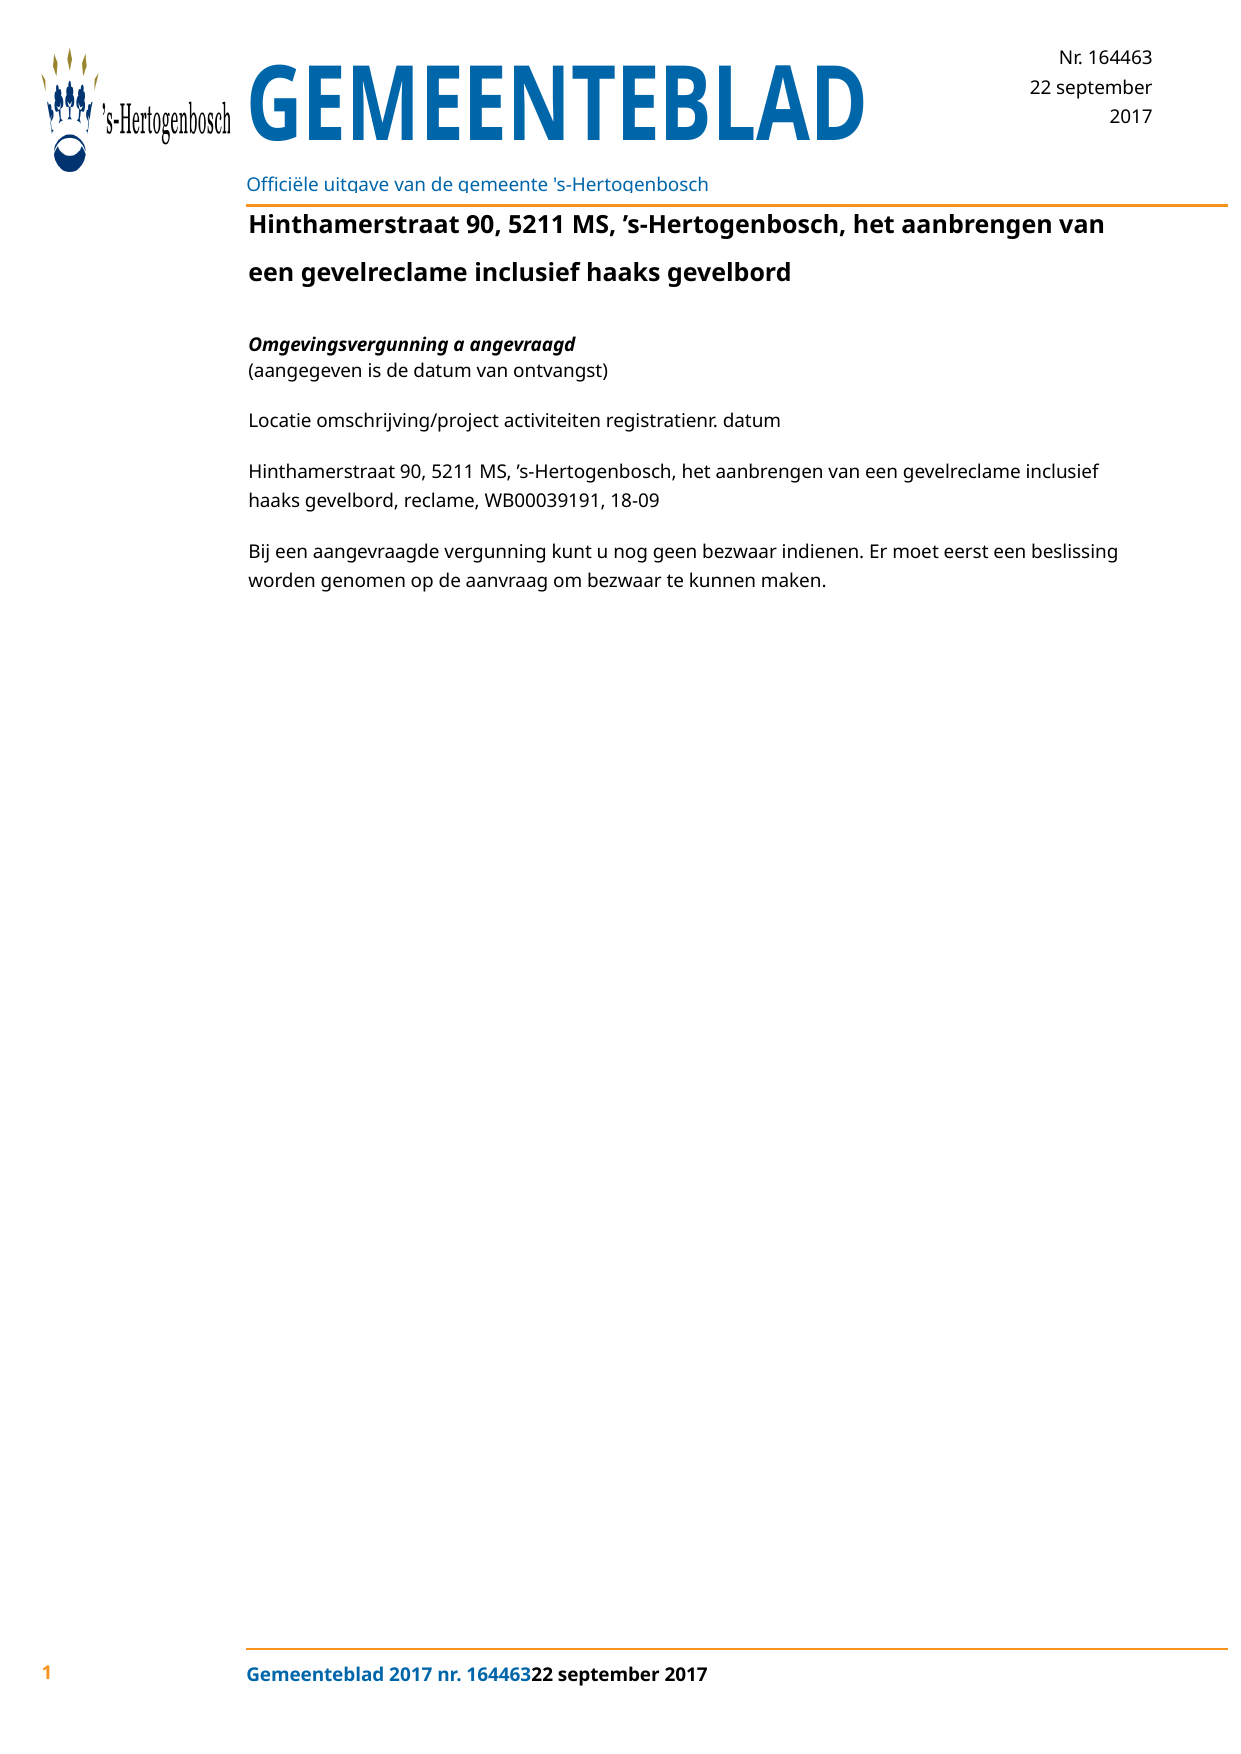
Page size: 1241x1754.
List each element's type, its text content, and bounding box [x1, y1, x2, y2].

text Hinthamerstraat 90, 5211 MS, ’s-Hertogenbosch, het aanbrengen van een gevelreclame inclusief haaks gevelbord, reclame, WB00039191, 18-09 [248, 458, 1152, 513]
text Omgevingsvergunning a angevraagd [248, 331, 1152, 357]
text Locatie omschrijving/project activiteiten registratienr. datum [248, 408, 1152, 433]
text (aangegeven is de datum van ontvangst) [248, 357, 1152, 383]
text Bij een aangevraagde vergunning kunt u nog geen bezwaar indienen. Er moet eerst een beslissing worden genomen op de aanvraag om bezwaar te kunnen maken. [248, 538, 1152, 593]
picture [41, 47, 231, 172]
text Hinthamerstraat 90, 5211 MS, ’s-Hertogenbosch, het aanbrengen van een gevelreclame inclusief haaks gevelbord [248, 207, 1152, 288]
